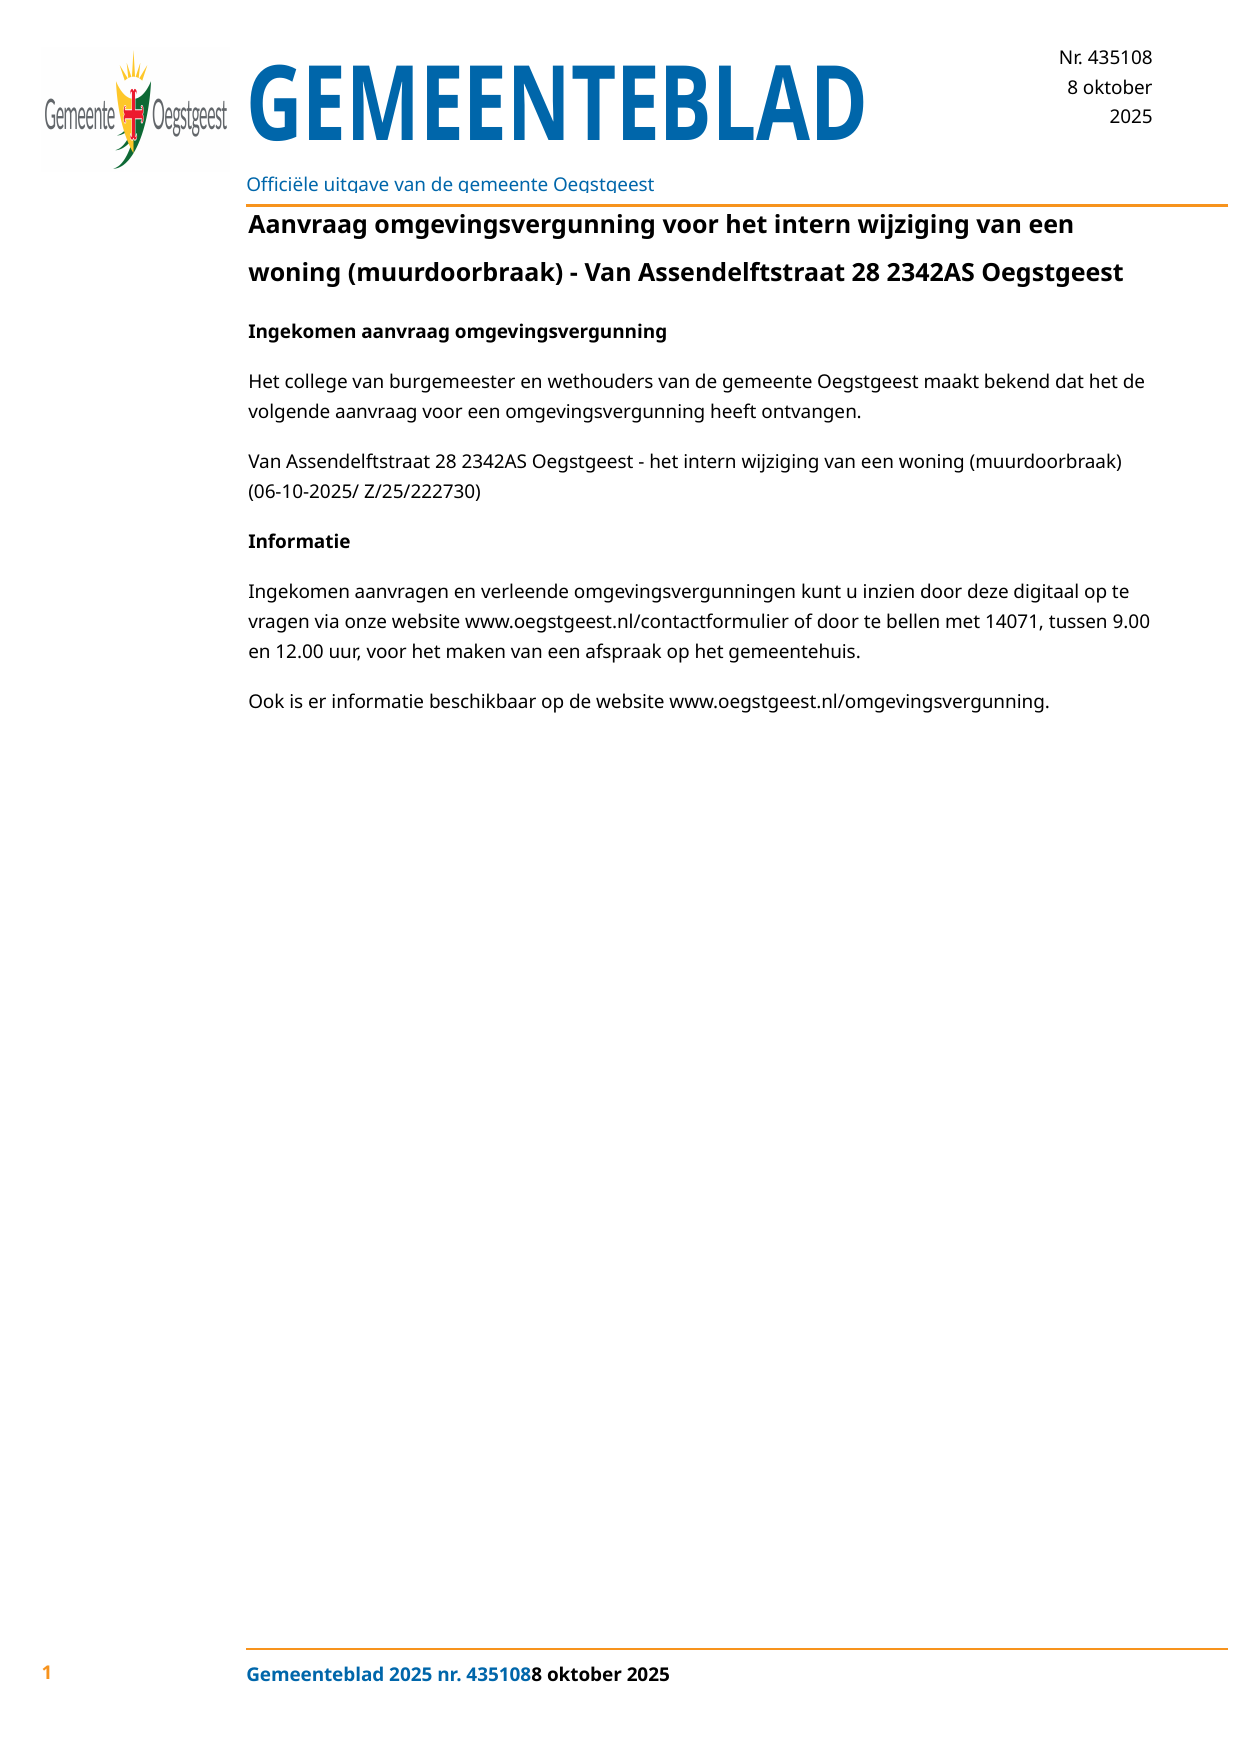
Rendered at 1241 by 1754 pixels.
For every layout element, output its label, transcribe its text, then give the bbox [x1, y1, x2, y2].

text Informatie [248, 528, 1152, 554]
text Het college van burgemeester en wethouders van de gemeente Oegstgeest maakt bekend dat het de volgende aanvraag voor een omgevingsvergunning heeft ontvangen. [248, 368, 1152, 424]
text Ook is er informatie beschikbaar op de website www.oegstgeest.nl/omgevingsvergunning. [248, 688, 1152, 714]
text Ingekomen aanvraag omgevingsvergunning [248, 318, 1152, 344]
picture [41, 47, 231, 172]
text Ingekomen aanvragen en verleende omgevingsvergunningen kunt u inzien door deze digitaal op te vragen via onze website www.oegstgeest.nl/contactformulier of door te bellen met 14071, tussen 9.00 en 12.00 uur, voor het maken van een afspraak op het gemeentehuis. [248, 579, 1152, 664]
text Aanvraag omgevingsvergunning voor het intern wijziging van een woning (muurdoorbraak) - Van Assendelftstraat 28 2342AS Oegstgeest [248, 207, 1152, 288]
text Van Assendelftstraat 28 2342AS Oegstgeest - het intern wijziging van een woning (muurdoorbraak) (06-10-2025/ Z/25/222730) [248, 448, 1152, 504]
